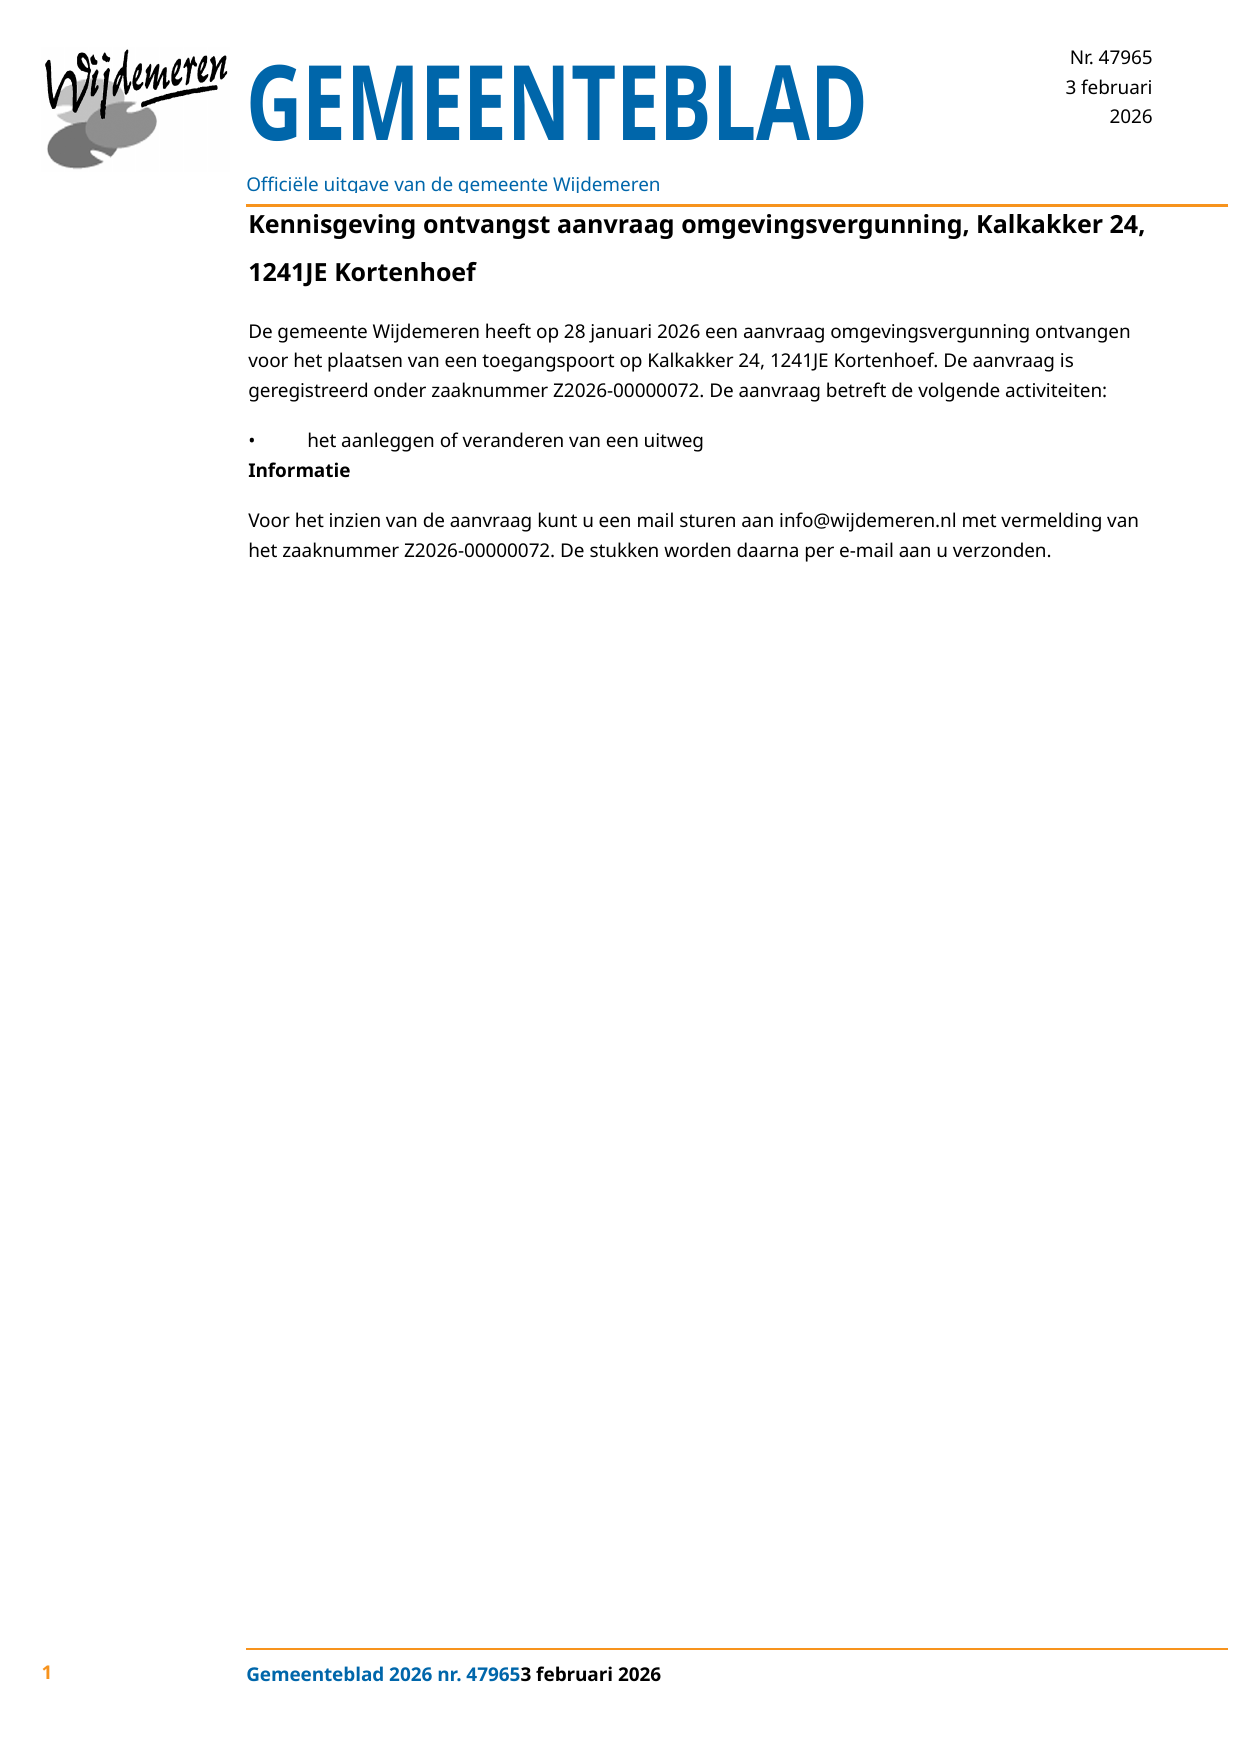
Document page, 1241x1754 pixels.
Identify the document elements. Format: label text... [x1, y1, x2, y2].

text Kennisgeving ontvangst aanvraag omgevingsvergunning, Kalkakker 24, 1241JE Kortenhoef [248, 207, 1152, 288]
text De gemeente Wijdemeren heeft op 28 januari 2026 een aanvraag omgevingsvergunning ontvangen voor het plaatsen van een toegangspoort op Kalkakker 24, 1241JE Kortenhoef. De aanvraag is geregistreerd onder zaaknummer Z2026-00000072. De aanvraag betreft de volgende activiteiten: [248, 318, 1152, 403]
list het aanleggen of veranderen van een uitweg [248, 427, 1152, 453]
text Informatie [248, 457, 1152, 483]
picture [41, 47, 231, 172]
text Voor het inzien van de aanvraag kunt u een mail sturen aan info@wijdemeren.nl met vermelding van het zaaknummer Z2026-00000072. De stukken worden daarna per e-mail aan u verzonden. [248, 507, 1152, 563]
